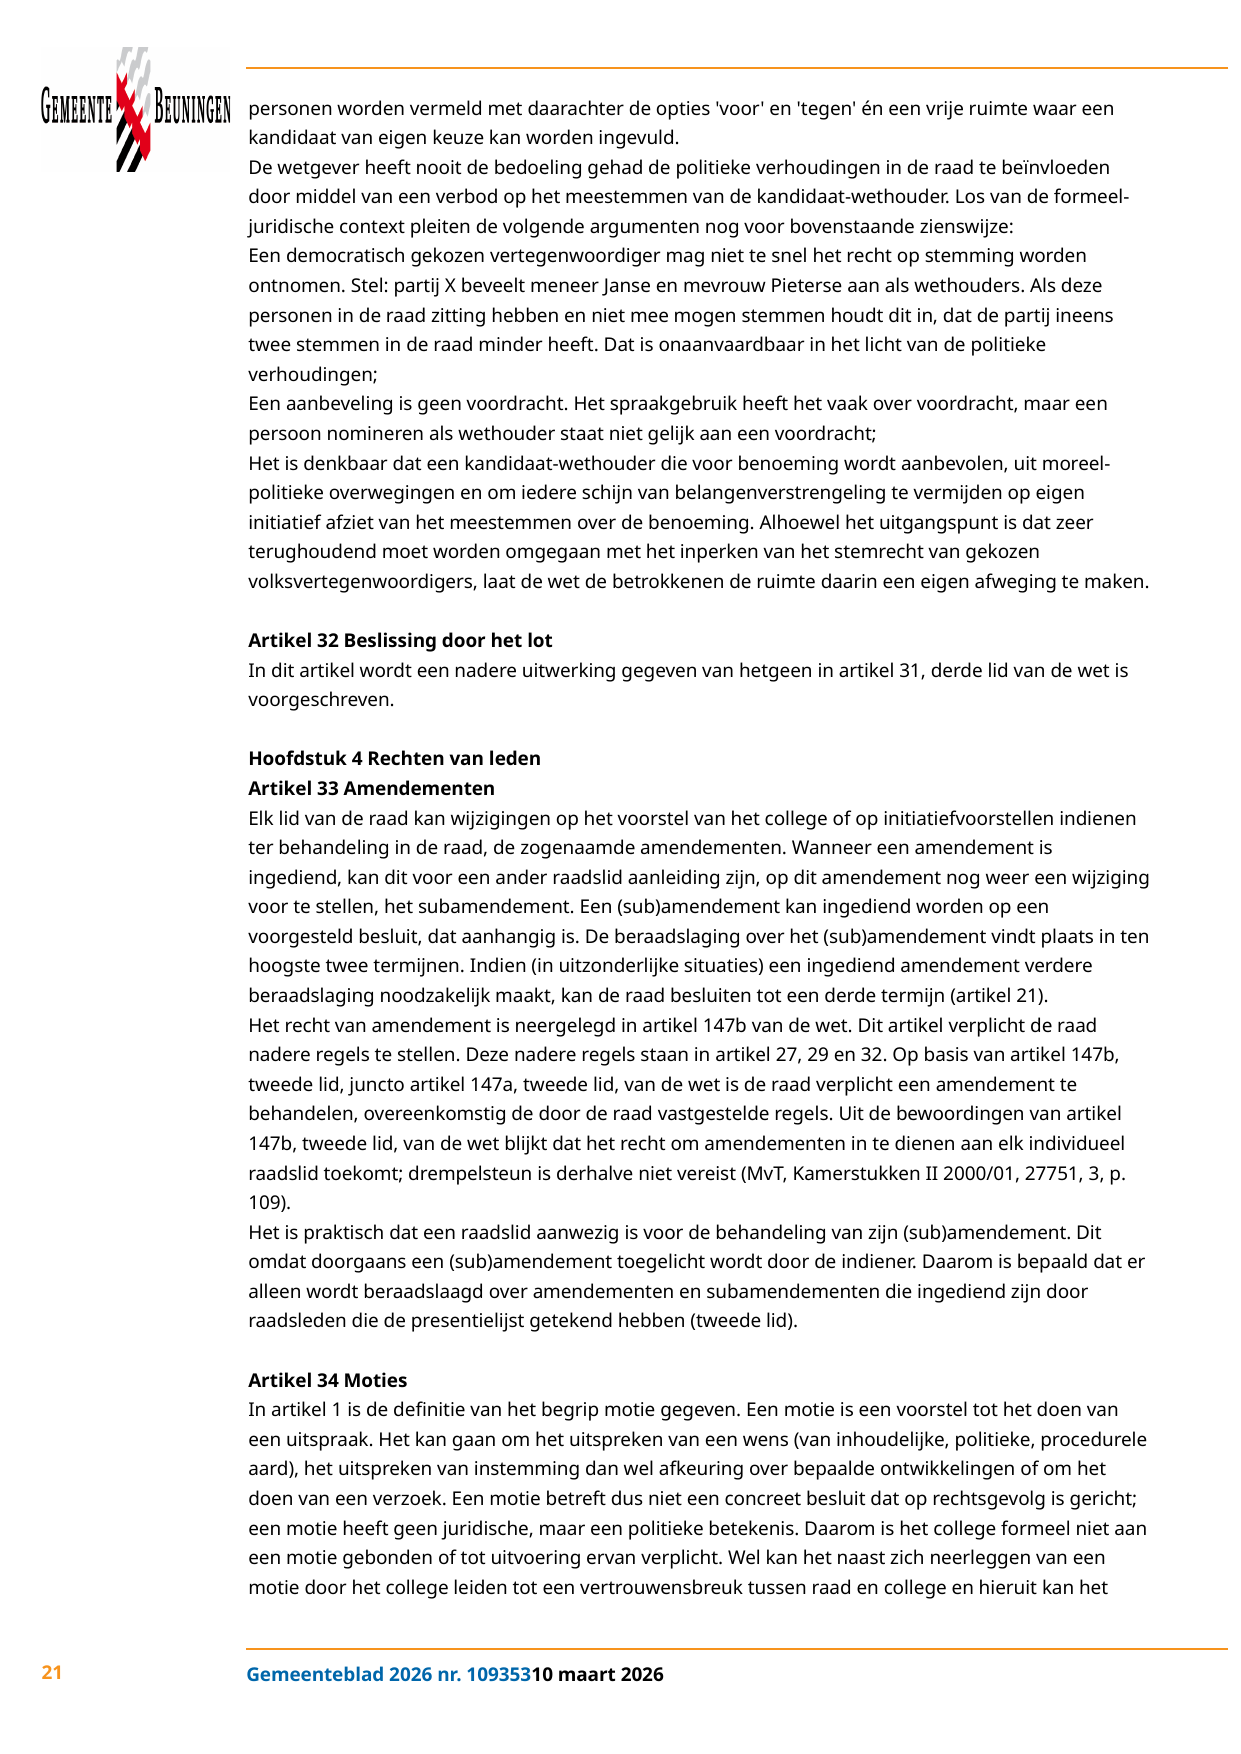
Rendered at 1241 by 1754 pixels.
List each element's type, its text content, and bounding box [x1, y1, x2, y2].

text Een democratisch gekozen vertegenwoordiger mag niet te snel het recht op stemming worden ontnomen. Stel: partij X beveelt meneer Janse en mevrouw Pieterse aan als wethouders. Als deze personen in de raad zitting hebben en niet mee mogen stemmen houdt dit in, dat de partij ineens twee stemmen in de raad minder heeft. Dat is onaanvaardbaar in het licht van de politieke verhoudingen; [248, 243, 1152, 387]
text Artikel 32 Beslissing door het lot [248, 627, 1152, 653]
text Het is praktisch dat een raadslid aanwezig is voor de behandeling van zijn (sub)amendement. Dit omdat doorgaans een (sub)amendement toegelicht wordt door de indiener. Daarom is bepaald dat er alleen wordt beraadslaagd over amendementen en subamendementen die ingediend zijn door raadsleden die de presentielijst getekend hebben (tweede lid). [248, 1219, 1152, 1333]
text Artikel 33 Amendementen [248, 775, 1152, 801]
text In dit artikel wordt een nadere uitwerking gegeven van hetgeen in artikel 31, derde lid van de wet is voorgeschreven. [248, 657, 1152, 712]
text Artikel 34 Moties [248, 1367, 1152, 1393]
text Het is denkbaar dat een kandidaat-wethouder die voor benoeming wordt aanbevolen, uit moreel-politieke overwegingen en om iedere schijn van belangenverstrengeling te vermijden op eigen initiatief afziet van het meestemmen over de benoeming. Alhoewel het uitgangspunt is dat zeer terughoudend moet worden omgegaan met het inperken van het stemrecht van gekozen volksvertegenwoordigers, laat de wet de betrokkenen de ruimte daarin een eigen afweging te maken. [248, 450, 1152, 594]
text Het recht van amendement is neergelegd in artikel 147b van de wet. Dit artikel verplicht de raad nadere regels te stellen. Deze nadere regels staan in artikel 27, 29 en 32. Op basis van artikel 147b, tweede lid, juncto artikel 147a, tweede lid, van de wet is de raad verplicht een amendement te behandelen, overeenkomstig de door de raad vastgestelde regels. Uit de bewoordingen van artikel 147b, tweede lid, van de wet blijkt dat het recht om amendementen in te dienen aan elk individueel raadslid toekomt; drempelsteun is derhalve niet vereist (MvT, Kamerstukken II 2000/01, 27751, 3, p. 109). [248, 1012, 1152, 1215]
text Een aanbeveling is geen voordracht. Het spraakgebruik heeft het vaak over voordracht, maar een persoon nomineren als wethouder staat niet gelijk aan een voordracht; [248, 391, 1152, 446]
picture [41, 47, 231, 172]
text Hoofdstuk 4 Rechten van leden [248, 746, 1152, 771]
text personen worden vermeld met daarachter de opties 'voor' en 'tegen' én een vrije ruimte waar een kandidaat van eigen keuze kan worden ingevuld. [248, 95, 1152, 150]
text De wetgever heeft nooit de bedoeling gehad de politieke verhoudingen in de raad te beïnvloeden door middel van een verbod op het meestemmen van de kandidaat-wethouder. Los van de formeel-juridische context pleiten de volgende argumenten nog voor bovenstaande zienswijze: [248, 154, 1152, 239]
text Elk lid van de raad kan wijzigingen op het voorstel van het college of op initiatiefvoorstellen indienen ter behandeling in de raad, de zogenaamde amendementen. Wanneer een amendement is ingediend, kan dit voor een ander raadslid aanleiding zijn, op dit amendement nog weer een wijziging voor te stellen, het subamendement. Een (sub)amendement kan ingediend worden op een voorgesteld besluit, dat aanhangig is. De beraadslaging over het (sub)amendement vindt plaats in ten hoogste twee termijnen. Indien (in uitzonderlijke situaties) een ingediend amendement verdere beraadslaging noodzakelijk maakt, kan de raad besluiten tot een derde termijn (artikel 21). [248, 805, 1152, 1008]
text In artikel 1 is de definitie van het begrip motie gegeven. Een motie is een voorstel tot het doen van een uitspraak. Het kan gaan om het uitspreken van een wens (van inhoudelijke, politieke, procedurele aard), het uitspreken van instemming dan wel afkeuring over bepaalde ontwikkelingen of om het doen van een verzoek. Een motie betreft dus niet een concreet besluit dat op rechtsgevolg is gericht; een motie heeft geen juridische, maar een politieke betekenis. Daarom is het college formeel niet aan een motie gebonden of tot uitvoering ervan verplicht. Wel kan het naast zich neerleggen van een motie door het college leiden tot een vertrouwensbreuk tussen raad en college en hieruit kan het [248, 1396, 1152, 1600]
